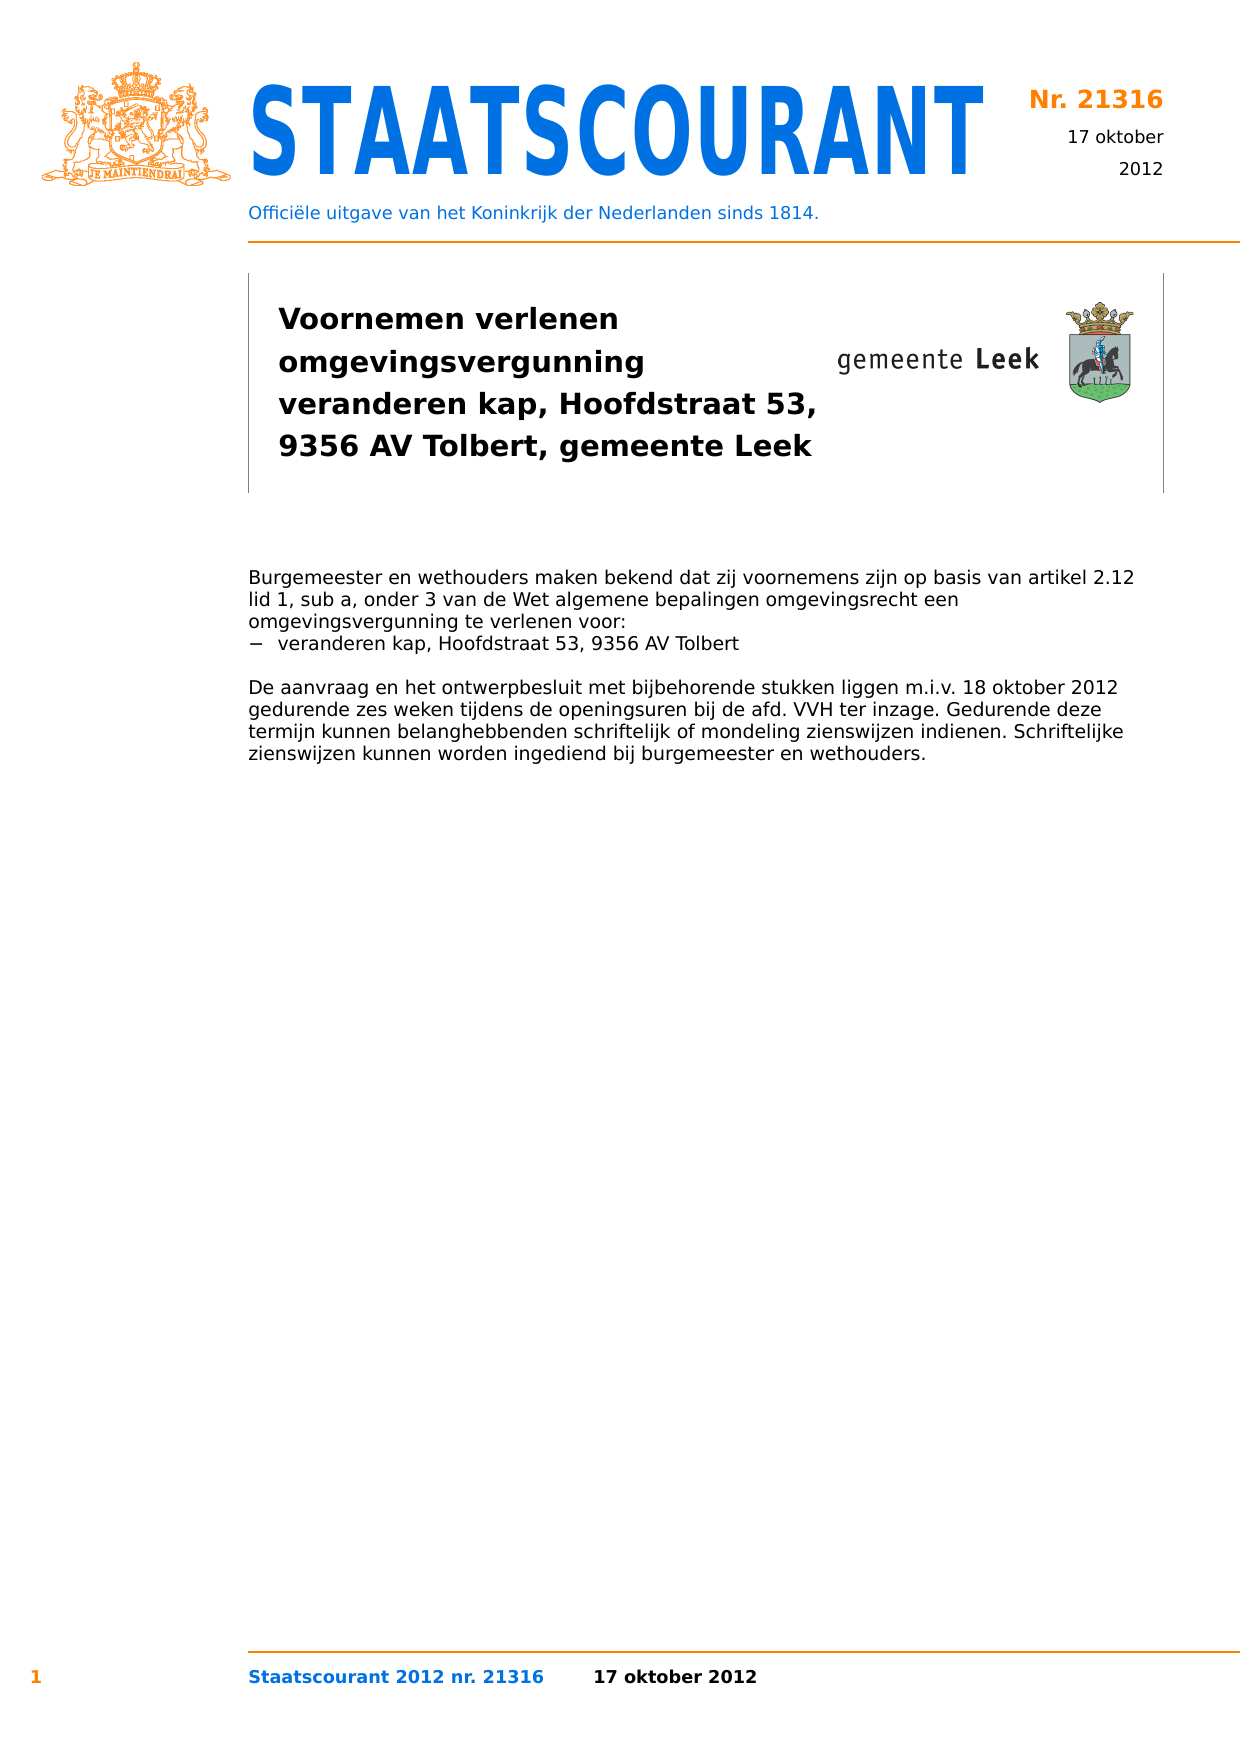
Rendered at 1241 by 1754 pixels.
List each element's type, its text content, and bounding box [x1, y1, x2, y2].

text − veranderen kap, Hoofdstraat 53, 9356 AV Tolbert [248, 633, 1163, 655]
picture [838, 302, 1134, 403]
text Burgemeester en wethouders maken bekend dat zij voornemens zijn op basis van artikel 2.12 lid 1, sub a, onder 3 van de Wet algemene bepalingen omgevingsrecht een omgevingsvergunning te verlenen voor: [248, 567, 1163, 633]
table_cell 17 oktober [998, 121, 1240, 153]
table_cell 2012 [998, 153, 1240, 203]
table_header [25, 62, 248, 241]
picture [41, 62, 231, 186]
table_cell Officiële uitgave van het Koninkrijk der Nederlanden sinds 1814. [248, 203, 1240, 241]
subtitle Voornemen verlenen omgevingsvergunning veranderen kap, Hoofdstraat 53, 9356 AV Tolbert, gemeente Leek [249, 273, 1163, 493]
table_header Nr. 21316 [998, 62, 1240, 121]
table_header STAATSCOURANT [248, 62, 998, 203]
text De aanvraag en het ontwerpbesluit met bijbehorende stukken liggen m.i.v. 18 oktober 2012 gedurende zes weken tijdens de openingsuren bij de afd. VVH ter inzage. Gedurende deze termijn kunnen belanghebbenden schriftelijk of mondeling zienswijzen indienen. Schriftelijke zienswijzen kunnen worden ingediend bij burgemeester en wethouders. [248, 677, 1163, 765]
